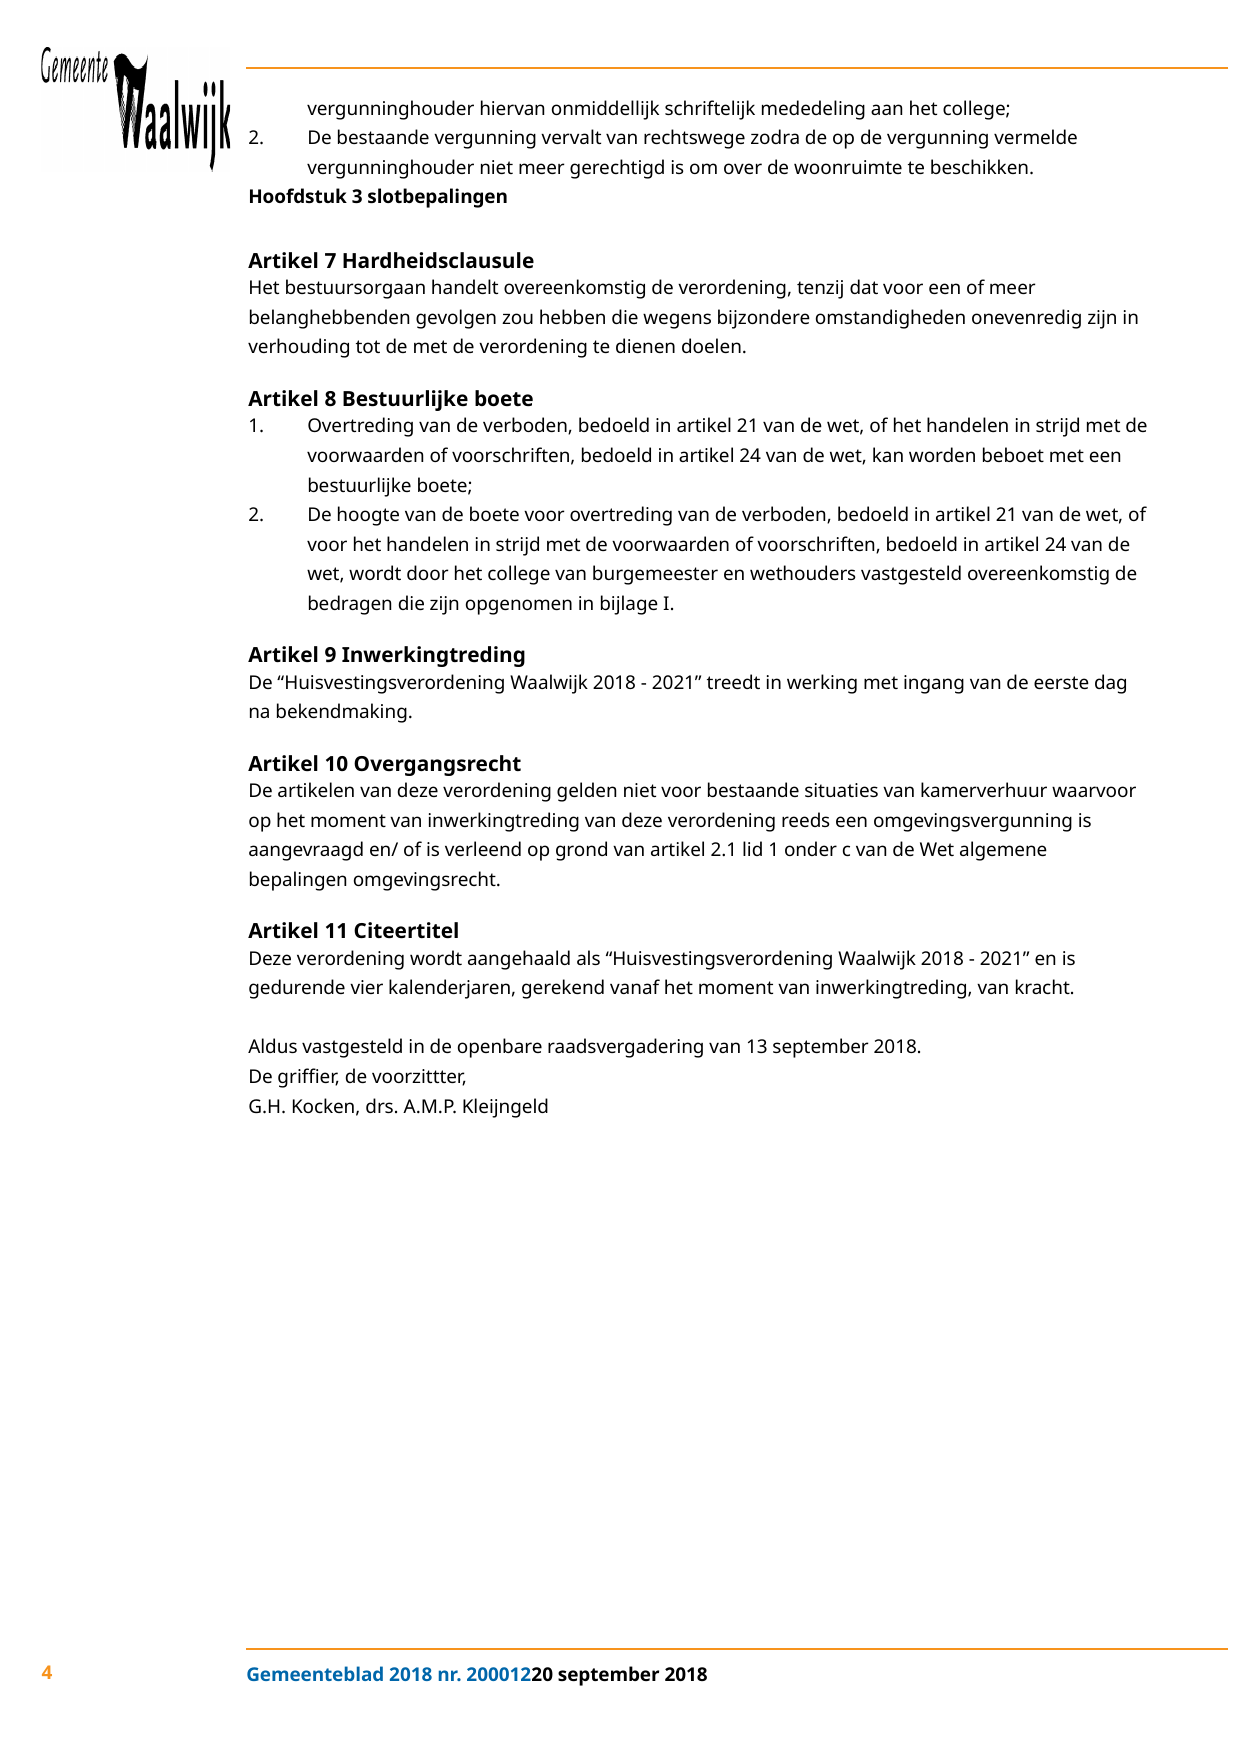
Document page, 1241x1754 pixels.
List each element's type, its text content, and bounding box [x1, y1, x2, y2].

text Artikel 7 Hardheidsclausule [248, 246, 1152, 274]
text Artikel 8 Bestuurlijke boete [248, 384, 1152, 413]
text Deze verordening wordt aangehaald als “Huisvestingsverordening Waalwijk 2018 - 2021” en is gedurende vier kalenderjaren, gerekend vanaf het moment van inwerkingtreding, van kracht. [248, 945, 1152, 1000]
text De artikelen van deze verordening gelden niet voor bestaande situaties van kamerverhuur waarvoor op het moment van inwerkingtreding van deze verordening reeds een omgevingsvergunning is aangevraagd en/ of is verleend op grond van artikel 2.1 lid 1 onder c van de Wet algemene bepalingen omgevingsrecht. [248, 777, 1152, 892]
list Overtreding van de verboden, bedoeld in artikel 21 van de wet, of het handelen in strijd met de voorwaarden of voorschriften, bedoeld in artikel 24 van de wet, kan worden beboet met een bestuurlijke boete; [248, 413, 1152, 497]
text G.H. Kocken, drs. A.M.P. Kleijngeld [248, 1093, 1152, 1119]
text Hoofdstuk 3 slotbepalingen [248, 183, 1152, 209]
text Artikel 9 Inwerkingtreding [248, 641, 1152, 669]
list De bestaande vergunning vervalt van rechtswege zodra de op de vergunning vermelde vergunninghouder niet meer gerechtigd is om over de woonruimte te beschikken. [248, 124, 1152, 180]
text Artikel 10 Overgangsrecht [248, 749, 1152, 777]
text De “Huisvestingsverordening Waalwijk 2018 - 2021” treedt in werking met ingang van de eerste dag na bekendmaking. [248, 669, 1152, 724]
list De hoogte van de boete voor overtreding van de verboden, bedoeld in artikel 21 van de wet, of voor het handelen in strijd met de voorwaarden of voorschriften, bedoeld in artikel 24 van de wet, wordt door het college van burgemeester en wethouders vastgesteld overeenkomstig de bedragen die zijn opgenomen in bijlage I. [248, 501, 1152, 616]
text Aldus vastgesteld in de openbare raadsvergadering van 13 september 2018. [248, 1034, 1152, 1059]
text Artikel 11 Citeertitel [248, 917, 1152, 945]
picture [41, 47, 231, 172]
text De griffier, de voorzittter, [248, 1063, 1152, 1089]
text Het bestuursorgaan handelt overeenkomstig de verordening, tenzij dat voor een of meer belanghebbenden gevolgen zou hebben die wegens bijzondere omstandigheden onevenredig zijn in verhouding tot de met de verordening te dienen doelen. [248, 274, 1152, 359]
list vergunninghouder hiervan onmiddellijk schriftelijk mededeling aan het college; [248, 95, 1152, 121]
